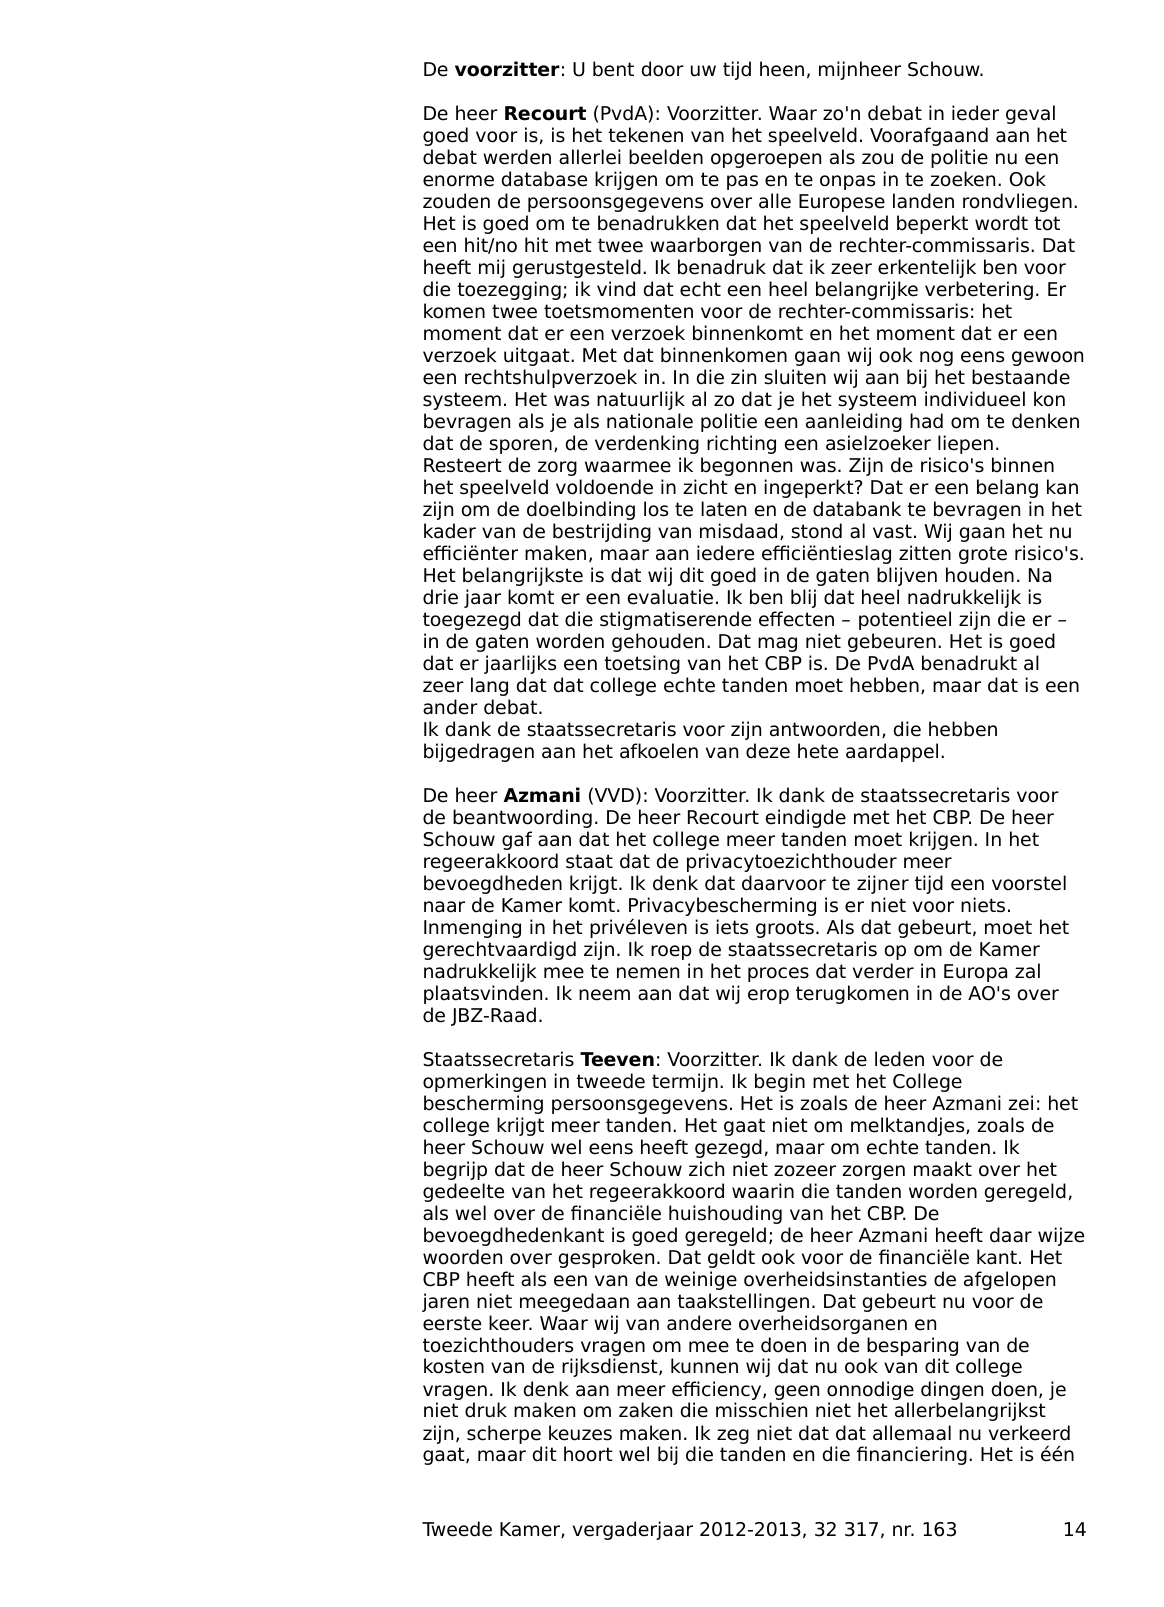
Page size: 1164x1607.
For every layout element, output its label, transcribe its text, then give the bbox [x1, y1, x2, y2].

text De heer Azmani (VVD): Voorzitter. Ik dank de staatssecretaris voor de beantwoording. De heer Recourt eindigde met het CBP. De heer Schouw gaf aan dat het college meer tanden moet krijgen. In het regeerakkoord staat dat de privacytoezichthouder meer bevoegdheden krijgt. Ik denk dat daarvoor te zijner tijd een voorstel naar de Kamer komt. Privacybescherming is er niet voor niets. Inmenging in het privéleven is iets groots. Als dat gebeurt, moet het gerechtvaardigd zijn. Ik roep de staatssecretaris op om de Kamer nadrukkelijk mee te nemen in het proces dat verder in Europa zal plaatsvinden. Ik neem aan dat wij erop terugkomen in de AO's over de JBZ-Raad. [422, 785, 1087, 1027]
text Resteert de zorg waarmee ik begonnen was. Zijn de risico's binnen het speelveld voldoende in zicht en ingeperkt? Dat er een belang kan zijn om de doelbinding los te laten en de databank te bevragen in het kader van de bestrijding van misdaad, stond al vast. Wij gaan het nu efficiënter maken, maar aan iedere efficiëntieslag zitten grote risico's. Het belangrijkste is dat wij dit goed in de gaten blijven houden. Na drie jaar komt er een evaluatie. Ik ben blij dat heel nadrukkelijk is toegezegd dat die stigmatiserende effecten – potentieel zijn die er – in de gaten worden gehouden. Dat mag niet gebeuren. Het is goed dat er jaarlijks een toetsing van het CBP is. De PvdA benadrukt al zeer lang dat dat college echte tanden moet hebben, maar dat is een ander debat. [422, 455, 1087, 719]
text Ik dank de staatssecretaris voor zijn antwoorden, die hebben bijgedragen aan het afkoelen van deze hete aardappel. [422, 719, 1087, 763]
text De voorzitter: U bent door uw tijd heen, mijnheer Schouw. [422, 59, 1087, 81]
text Staatssecretaris Teeven: Voorzitter. Ik dank de leden voor de opmerkingen in tweede termijn. Ik begin met het College bescherming persoonsgegevens. Het is zoals de heer Azmani zei: het college krijgt meer tanden. Het gaat niet om melktandjes, zoals de heer Schouw wel eens heeft gezegd, maar om echte tanden. Ik begrijp dat de heer Schouw zich niet zozeer zorgen maakt over het gedeelte van het regeerakkoord waarin die tanden worden geregeld, als wel over de financiële huishouding van het CBP. De bevoegdhedenkant is goed geregeld; de heer Azmani heeft daar wijze woorden over gesproken. Dat geldt ook voor de financiële kant. Het CBP heeft als een van de weinige overheidsinstanties de afgelopen jaren niet meegedaan aan taakstellingen. Dat gebeurt nu voor de eerste keer. Waar wij van andere overheidsorganen en toezichthouders vragen om mee te doen in de besparing van de kosten van de rijksdienst, kunnen wij dat nu ook van dit college vragen. Ik denk aan meer efficiency, geen onnodige dingen doen, je niet druk maken om zaken die misschien niet het allerbelangrijkst zijn, scherpe keuzes maken. Ik zeg niet dat dat allemaal nu verkeerd gaat, maar dit hoort wel bij die tanden en die financiering. Het is één [422, 1049, 1087, 1466]
text De heer Recourt (PvdA): Voorzitter. Waar zo'n debat in ieder geval goed voor is, is het tekenen van het speelveld. Voorafgaand aan het debat werden allerlei beelden opgeroepen als zou de politie nu een enorme database krijgen om te pas en te onpas in te zoeken. Ook zouden de persoonsgegevens over alle Europese landen rondvliegen. Het is goed om te benadrukken dat het speelveld beperkt wordt tot een hit/no hit met twee waarborgen van de rechter-commissaris. Dat heeft mij gerustgesteld. Ik benadruk dat ik zeer erkentelijk ben voor die toezegging; ik vind dat echt een heel belangrijke verbetering. Er komen twee toetsmomenten voor de rechter-commissaris: het moment dat er een verzoek binnenkomt en het moment dat er een verzoek uitgaat. Met dat binnenkomen gaan wij ook nog eens gewoon een rechtshulpverzoek in. In die zin sluiten wij aan bij het bestaande systeem. Het was natuurlijk al zo dat je het systeem individueel kon bevragen als je als nationale politie een aanleiding had om te denken dat de sporen, de verdenking richting een asielzoeker liepen. [422, 103, 1087, 455]
